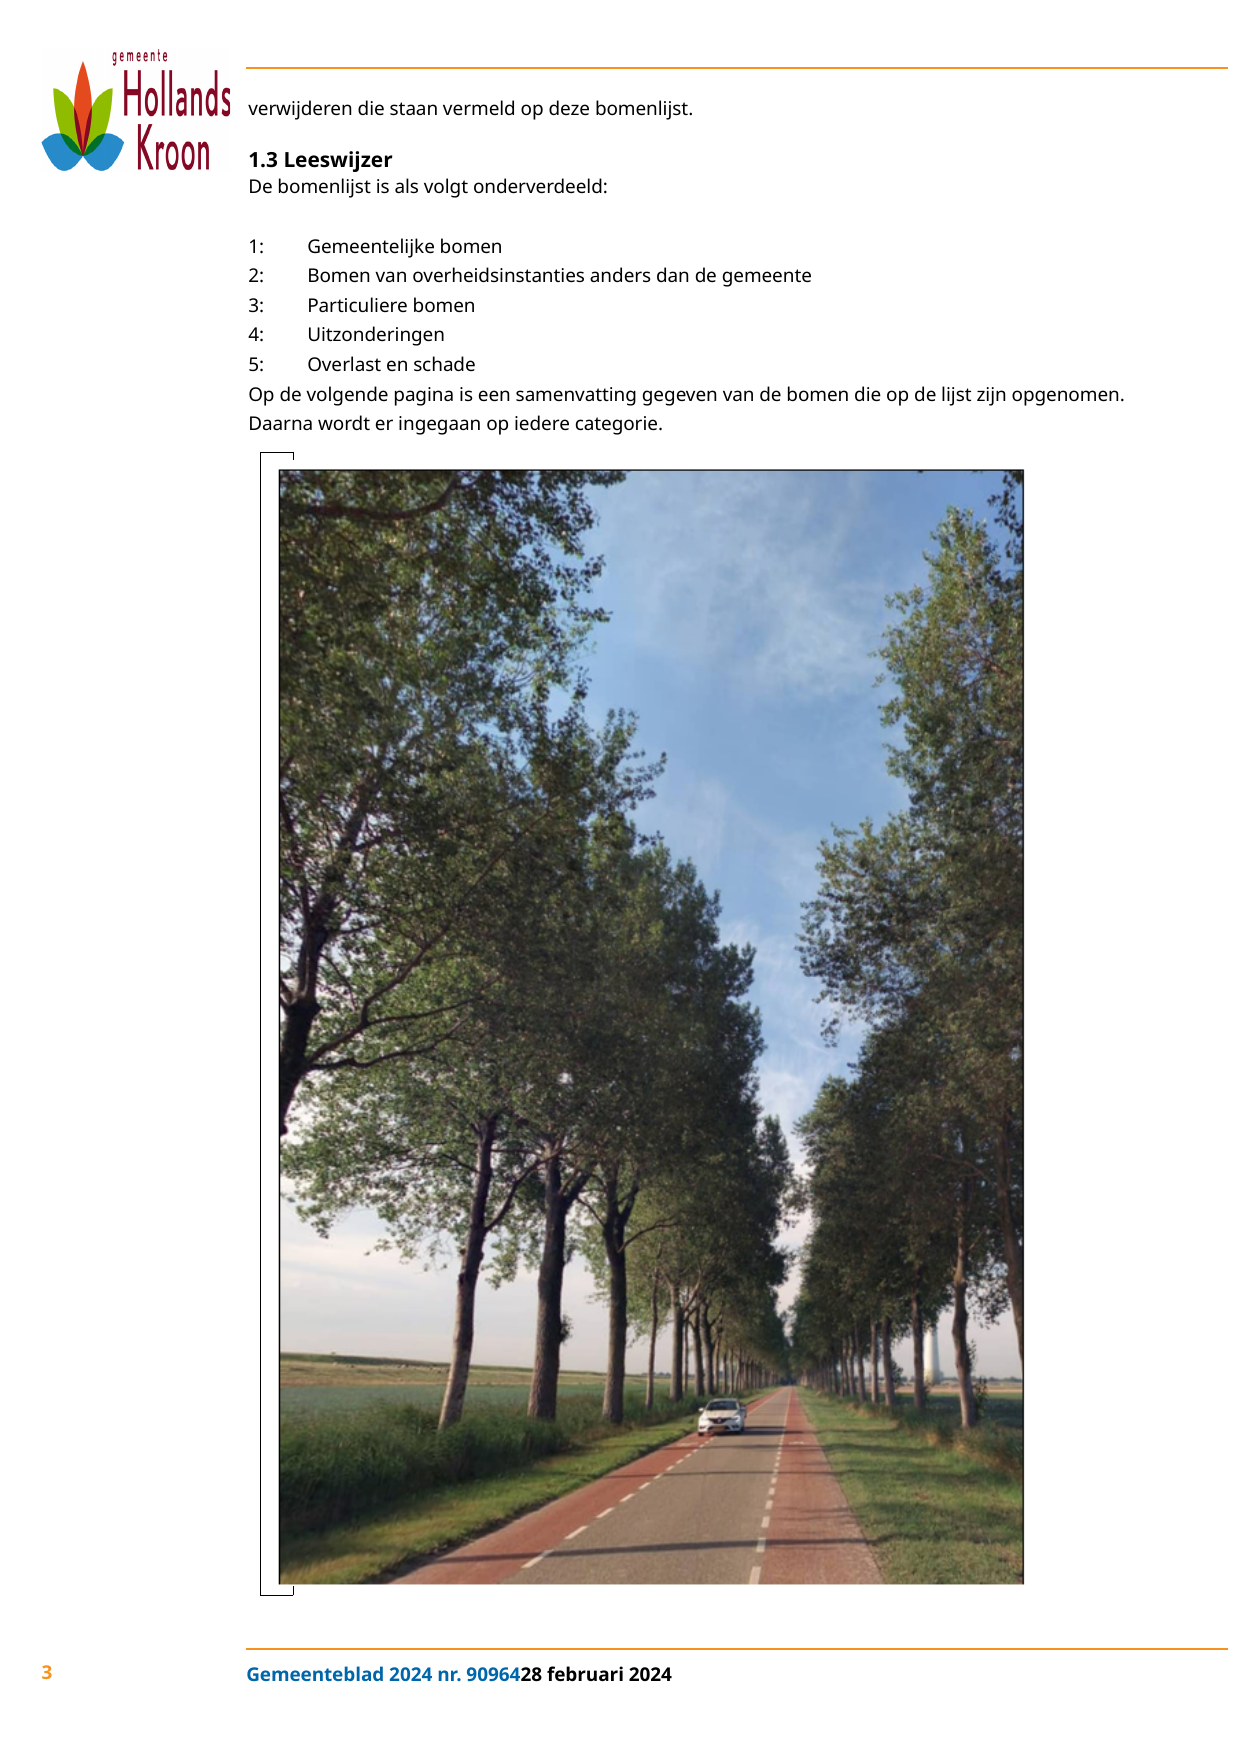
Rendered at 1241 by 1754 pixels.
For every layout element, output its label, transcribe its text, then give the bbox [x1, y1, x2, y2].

list Bomen van overheidsinstanties anders dan de gemeente [248, 262, 1152, 288]
text 1.3 Leeswijzer [248, 145, 1152, 174]
list Uitzonderingen [248, 322, 1152, 347]
picture [268, 460, 1031, 1586]
list Particuliere bomen [248, 292, 1152, 318]
picture [41, 47, 231, 172]
text verwijderen die staan vermeld op deze bomenlijst. [248, 95, 1152, 121]
list Overlast en schade [248, 351, 1152, 377]
text De bomenlijst is als volgt onderverdeeld: [248, 174, 1152, 199]
text Op de volgende pagina is een samenvatting gegeven van de bomen die op de lijst zijn opgenomen. Daarna wordt er ingegaan op iedere categorie. [248, 381, 1152, 436]
list Gemeentelijke bomen [248, 233, 1152, 258]
